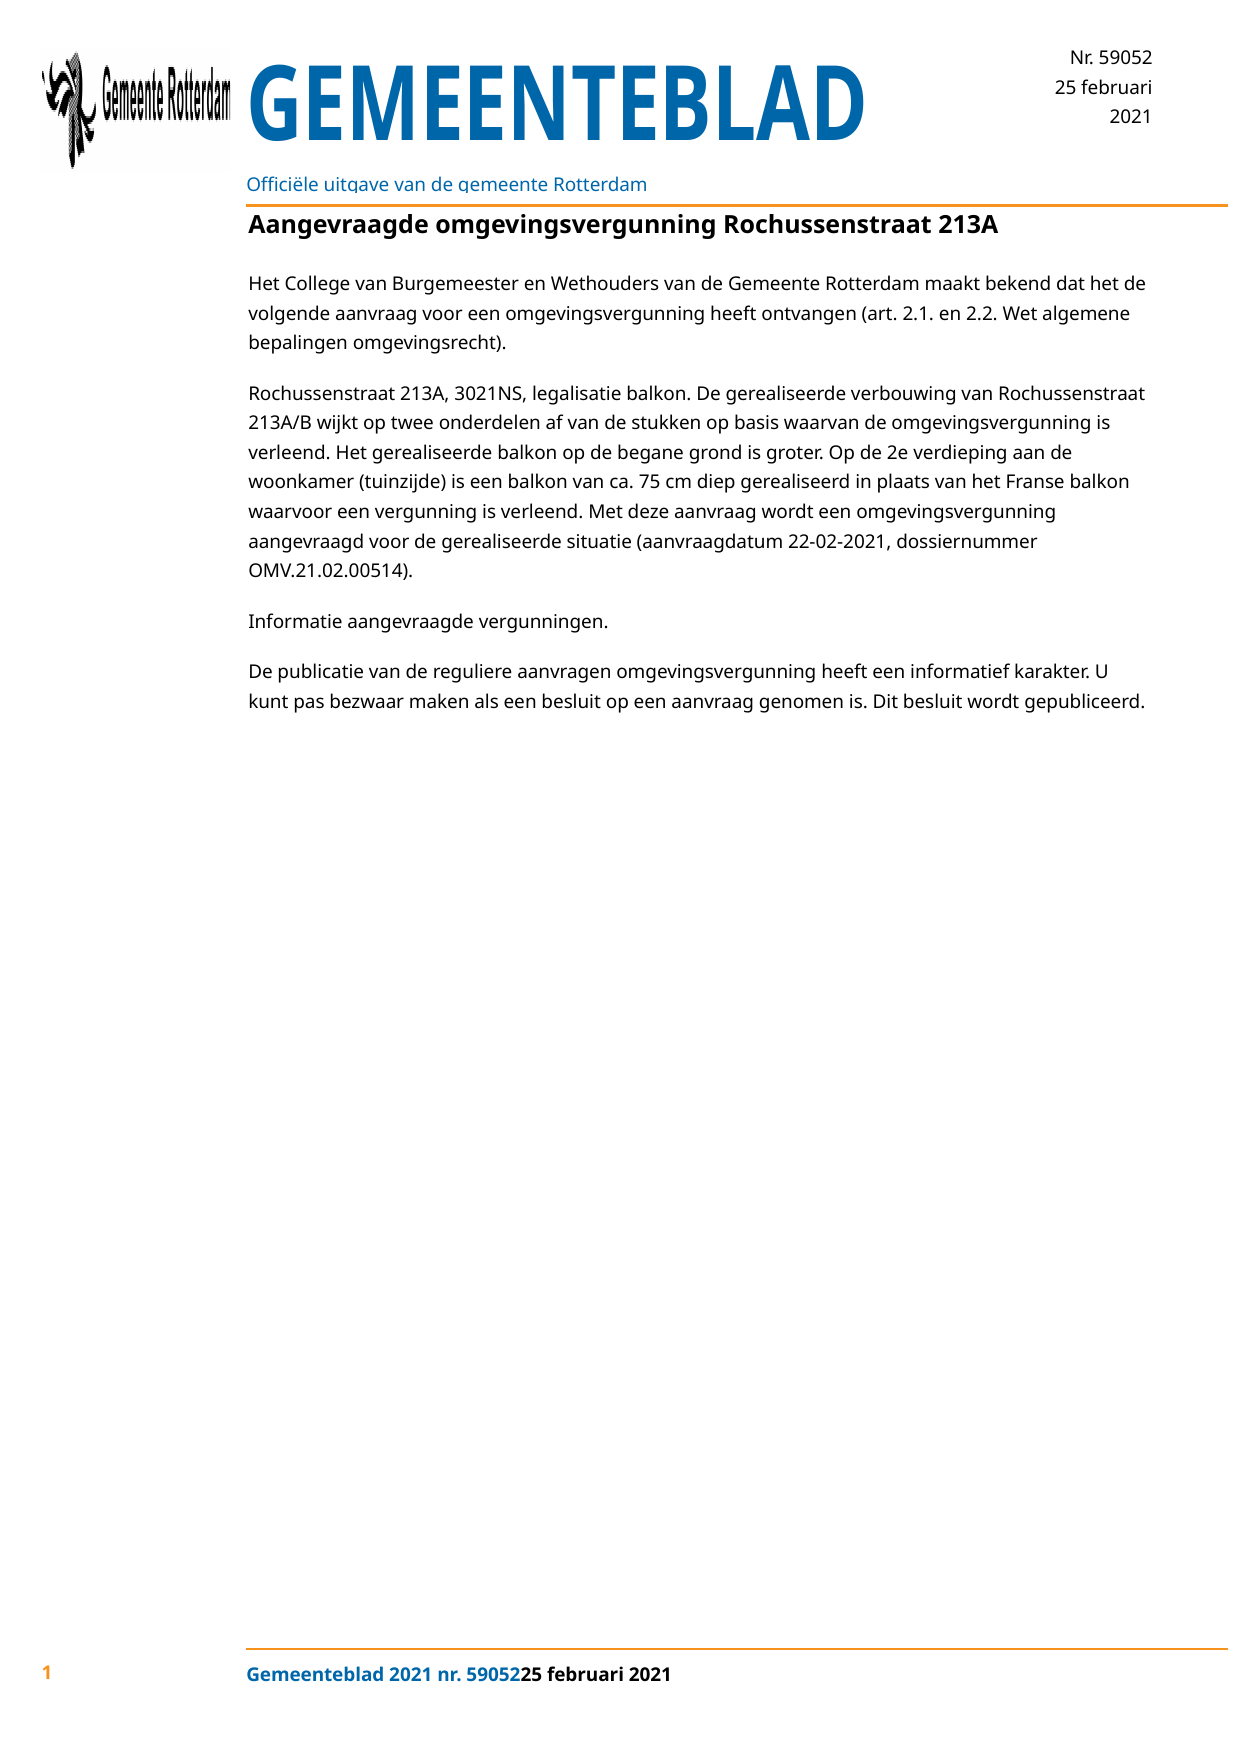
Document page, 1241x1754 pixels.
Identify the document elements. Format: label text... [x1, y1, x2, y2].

text Het College van Burgemeester en Wethouders van de Gemeente Rotterdam maakt bekend dat het de volgende aanvraag voor een omgevingsvergunning heeft ontvangen (art. 2.1. en 2.2. Wet algemene bepalingen omgevingsrecht). [248, 270, 1152, 355]
picture [41, 47, 231, 172]
text De publicatie van de reguliere aanvragen omgevingsvergunning heeft een informatief karakter. U kunt pas bezwaar maken als een besluit op een aanvraag genomen is. Dit besluit wordt gepubliceerd. [248, 658, 1152, 713]
text Aangevraagde omgevingsvergunning Rochussenstraat 213A [248, 207, 1152, 241]
text Rochussenstraat 213A, 3021NS, legalisatie balkon. De gerealiseerde verbouwing van Rochussenstraat 213A/B wijkt op twee onderdelen af van de stukken op basis waarvan de omgevingsvergunning is verleend. Het gerealiseerde balkon op de begane grond is groter. Op de 2e verdieping aan de woonkamer (tuinzijde) is een balkon van ca. 75 cm diep gerealiseerd in plaats van het Franse balkon waarvoor een vergunning is verleend. Met deze aanvraag wordt een omgevingsvergunning aangevraagd voor de gerealiseerde situatie (aanvraagdatum 22-02-2021, dossiernummer OMV.21.02.00514). [248, 380, 1152, 583]
text Informatie aangevraagde vergunningen. [248, 608, 1152, 633]
